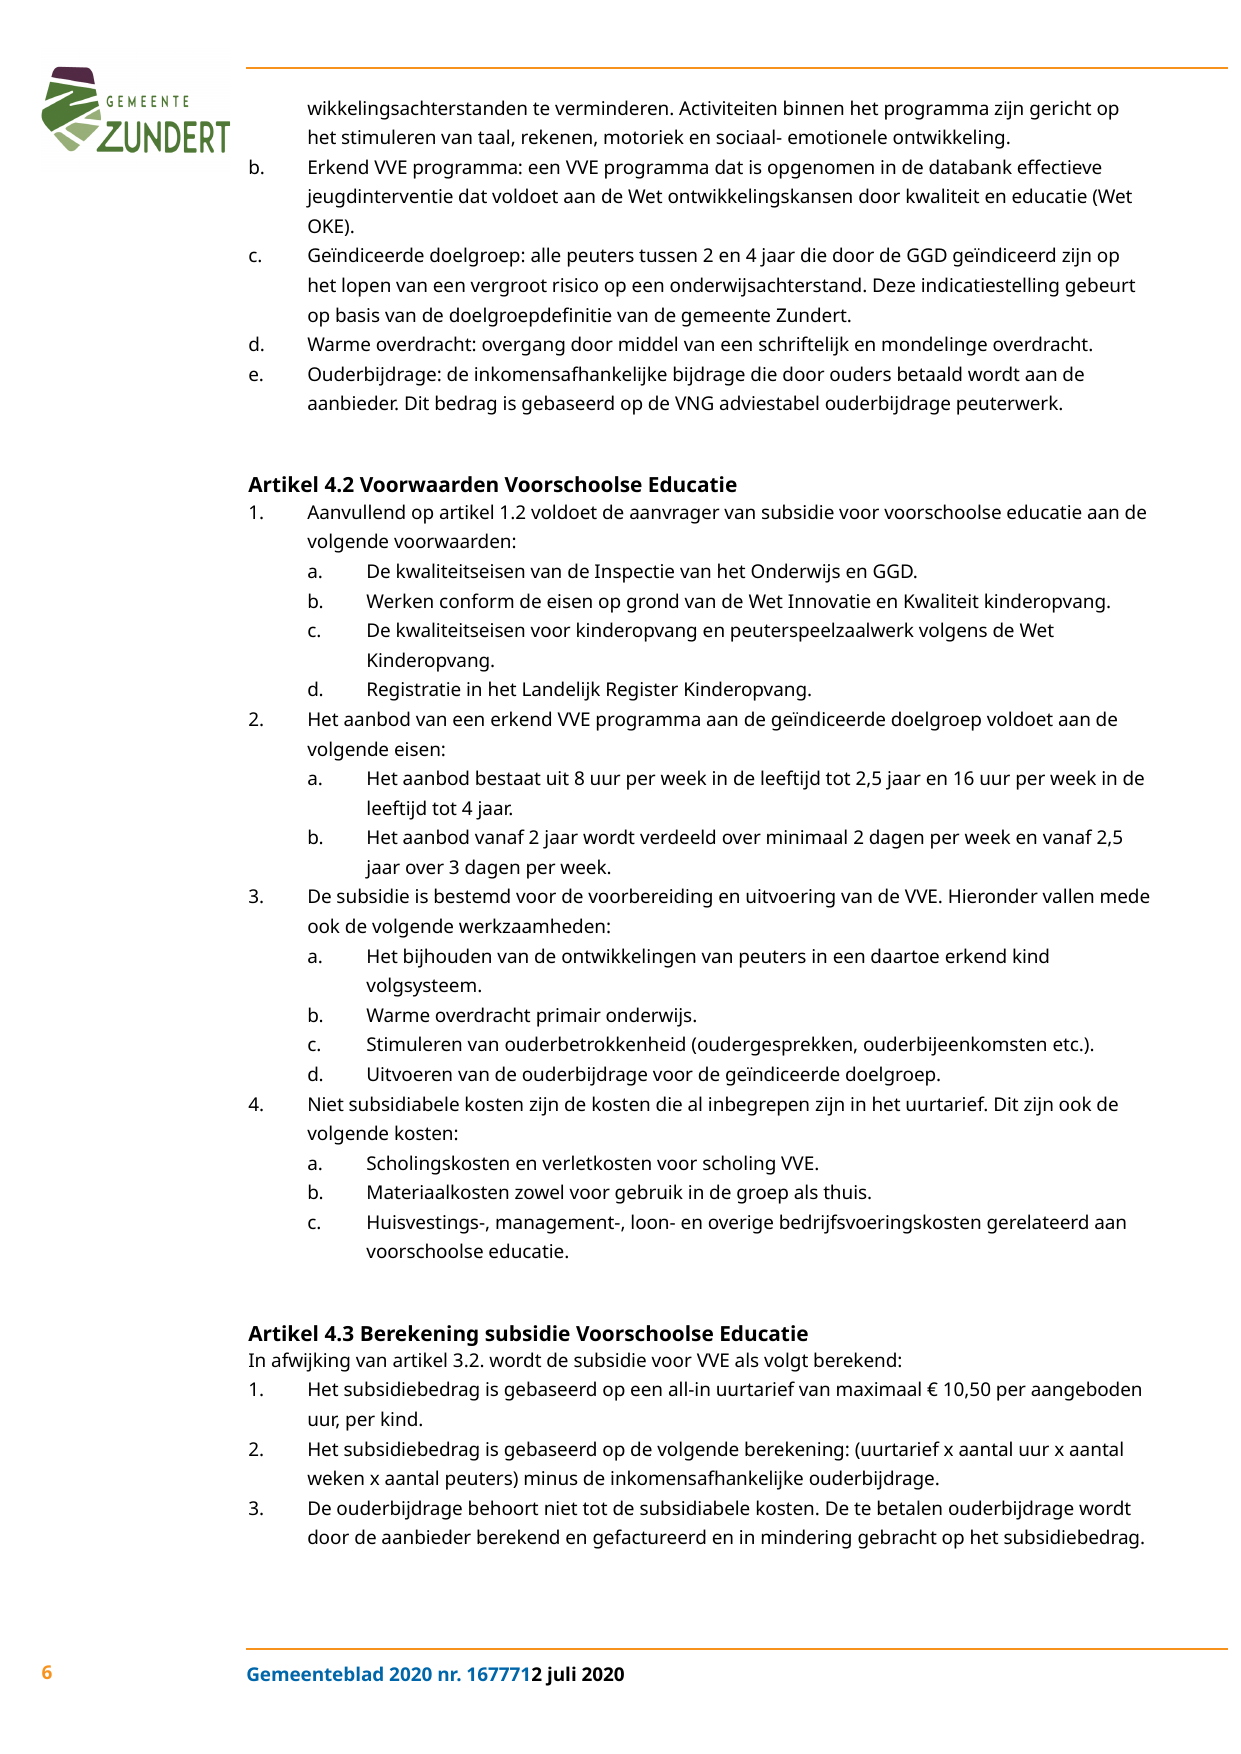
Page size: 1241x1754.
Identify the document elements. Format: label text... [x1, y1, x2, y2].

list Het aanbod van een erkend VVE programma aan de geïndiceerde doelgroep voldoet aan de volgende eisen: [248, 706, 1152, 761]
list Het subsidiebedrag is gebaseerd op een all-in uurtarief van maximaal € 10,50 per aangeboden uur, per kind. [248, 1377, 1152, 1432]
list Uitvoeren van de ouderbijdrage voor de geïndiceerde doelgroep. [307, 1061, 1152, 1087]
picture [41, 47, 231, 172]
text In afwijking van artikel 3.2. wordt de subsidie voor VVE als volgt berekend: [248, 1347, 1152, 1373]
list Het aanbod bestaat uit 8 uur per week in de leeftijd tot 2,5 jaar en 16 uur per week in de leeftijd tot 4 jaar. [307, 765, 1152, 821]
list Werken conform de eisen op grond van de Wet Innovatie en Kwaliteit kinderopvang. [307, 588, 1152, 613]
list wikkelingsachterstanden te verminderen. Activiteiten binnen het programma zijn gericht op het stimuleren van taal, rekenen, motoriek en sociaal- emotionele ontwikkeling. [248, 95, 1152, 150]
text Artikel 4.2 Voorwaarden Voorschoolse Educatie [248, 471, 1152, 499]
list Stimuleren van ouderbetrokkenheid (oudergesprekken, ouderbijeenkomsten etc.). [307, 1032, 1152, 1057]
list Geïndiceerde doelgroep: alle peuters tussen 2 en 4 jaar die door de GGD geïndiceerd zijn op het lopen van een vergroot risico op een onderwijsachterstand. Deze indicatiestelling gebeurt op basis van de doelgroepdefinitie van de gemeente Zundert. [248, 243, 1152, 328]
list Niet subsidiabele kosten zijn de kosten die al inbegrepen zijn in het uurtarief. Dit zijn ook de volgende kosten: [248, 1091, 1152, 1146]
list Erkend VVE programma: een VVE programma dat is opgenomen in de databank effectieve jeugdinterventie dat voldoet aan de Wet ontwikkelingskansen door kwaliteit en educatie (Wet OKE). [248, 154, 1152, 239]
list Materiaalkosten zowel voor gebruik in de groep als thuis. [307, 1179, 1152, 1205]
list Het subsidiebedrag is gebaseerd op de volgende berekening: (uurtarief x aantal uur x aantal weken x aantal peuters) minus de inkomensafhankelijke ouderbijdrage. [248, 1436, 1152, 1491]
list Registratie in het Landelijk Register Kinderopvang. [307, 677, 1152, 702]
list Huisvestings-, management-, loon- en overige bedrijfsvoeringskosten gerelateerd aan voorschoolse educatie. [307, 1209, 1152, 1264]
list De kwaliteitseisen voor kinderopvang en peuterspeelzaalwerk volgens de Wet Kinderopvang. [307, 617, 1152, 673]
list Het bijhouden van de ontwikkelingen van peuters in een daartoe erkend kind volgsysteem. [307, 943, 1152, 998]
list De ouderbijdrage behoort niet tot de subsidiabele kosten. De te betalen ouderbijdrage wordt door de aanbieder berekend en gefactureerd en in mindering gebracht op het subsidiebedrag. [248, 1495, 1152, 1550]
list De kwaliteitseisen van de Inspectie van het Onderwijs en GGD. [307, 558, 1152, 584]
list Warme overdracht primair onderwijs. [307, 1002, 1152, 1028]
list Ouderbijdrage: de inkomensafhankelijke bijdrage die door ouders betaald wordt aan de aanbieder. Dit bedrag is gebaseerd op de VNG adviestabel ouderbijdrage peuterwerk. [248, 361, 1152, 416]
text Artikel 4.3 Berekening subsidie Voorschoolse Educatie [248, 1319, 1152, 1347]
list Het aanbod vanaf 2 jaar wordt verdeeld over minimaal 2 dagen per week en vanaf 2,5 jaar over 3 dagen per week. [307, 824, 1152, 880]
list Warme overdracht: overgang door middel van een schriftelijk en mondelinge overdracht. [248, 331, 1152, 357]
list Scholingskosten en verletkosten voor scholing VVE. [307, 1150, 1152, 1176]
list De subsidie is bestemd voor de voorbereiding en uitvoering van de VVE. Hieronder vallen mede ook de volgende werkzaamheden: [248, 884, 1152, 939]
list Aanvullend op artikel 1.2 voldoet de aanvrager van subsidie voor voorschoolse educatie aan de volgende voorwaarden: [248, 499, 1152, 554]
